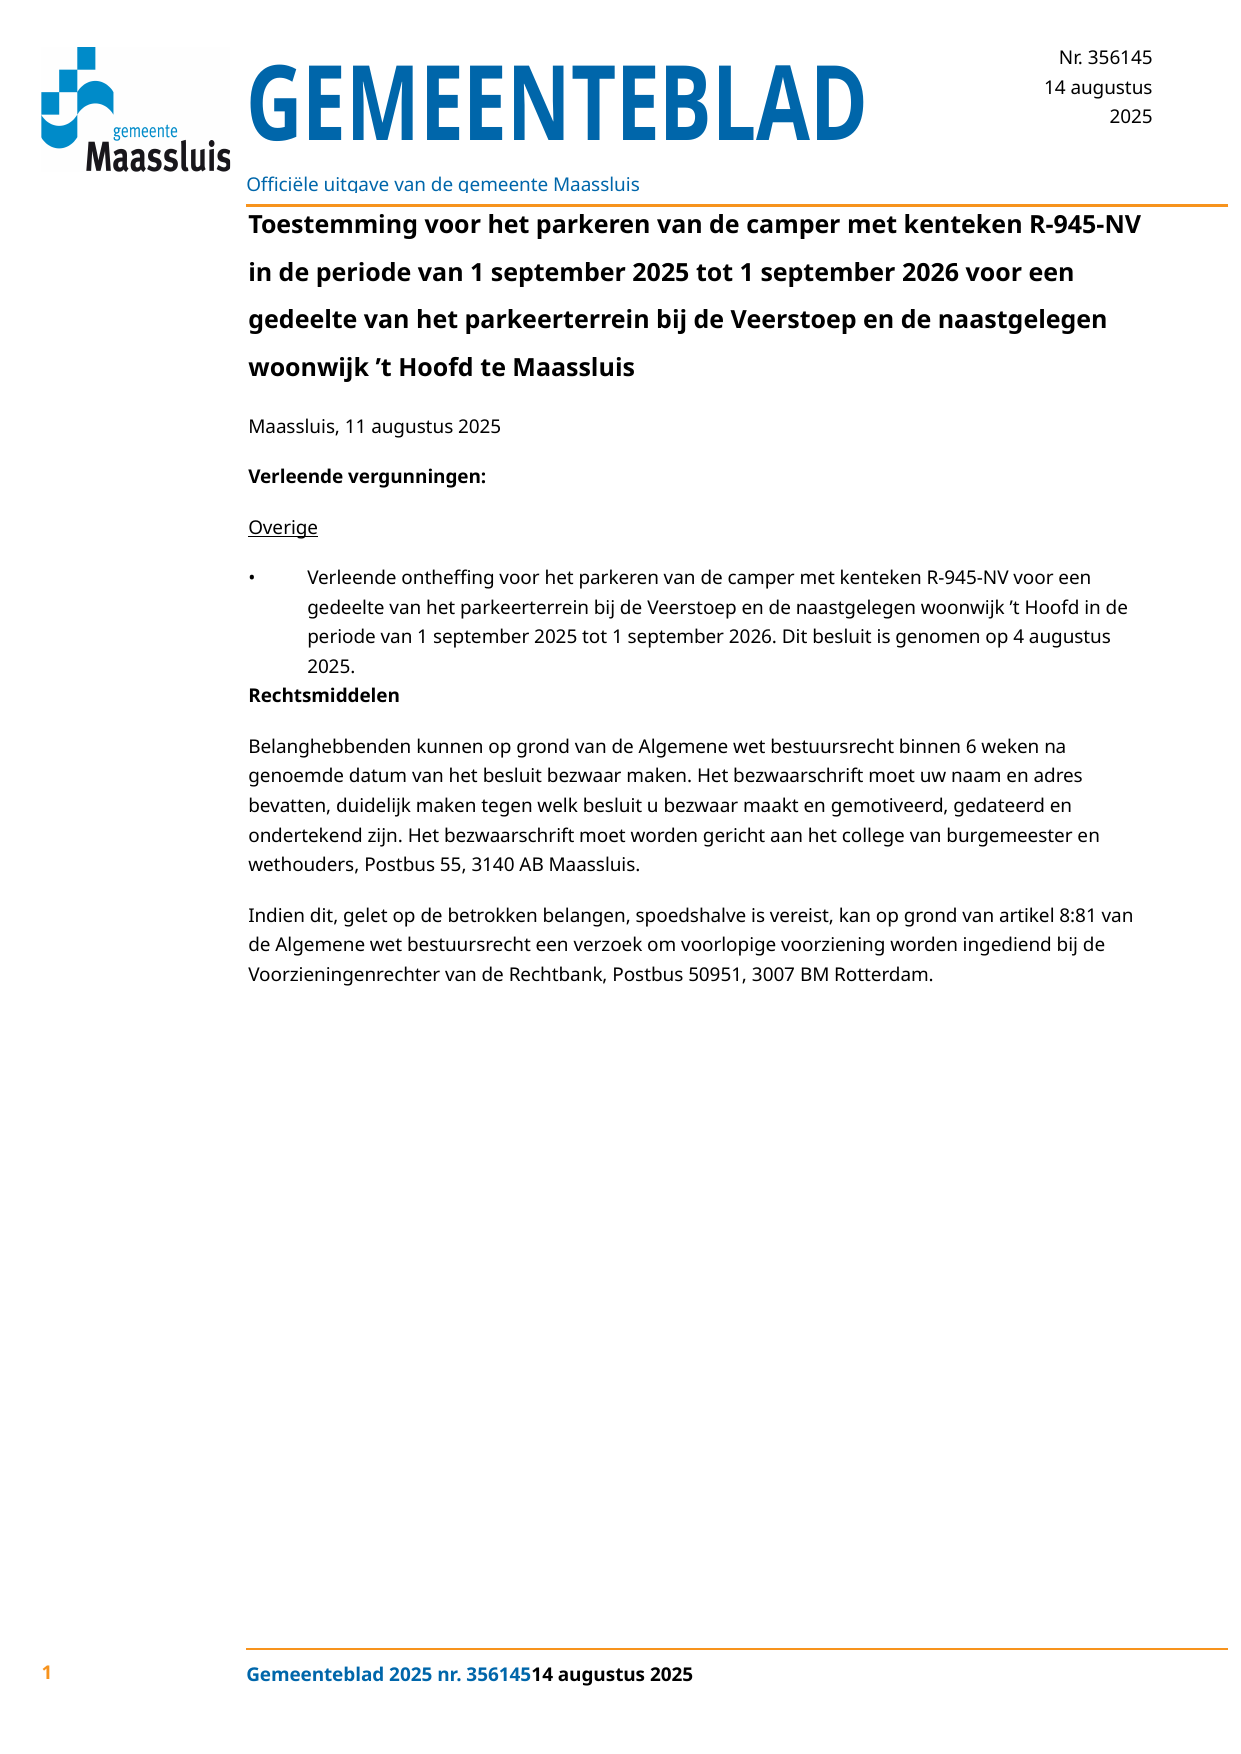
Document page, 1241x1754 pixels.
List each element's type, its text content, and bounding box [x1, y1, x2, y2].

picture [41, 47, 231, 172]
list Verleende ontheffing voor het parkeren van de camper met kenteken R-945-NV voor een gedeelte van het parkeerterrein bij de Veerstoep en de naastgelegen woonwijk ’t Hoofd in de periode van 1 september 2025 tot 1 september 2026. Dit besluit is genomen op 4 augustus 2025. [248, 564, 1152, 679]
text Indien dit, gelet op de betrokken belangen, spoedshalve is vereist, kan op grond van artikel 8:81 van de Algemene wet bestuursrecht een verzoek om voorlopige voorziening worden ingediend bij de Voorzieningenrechter van de Rechtbank, Postbus 50951, 3007 BM Rotterdam. [248, 902, 1152, 987]
text Rechtsmiddelen [248, 683, 1152, 708]
text Toestemming voor het parkeren van de camper met kenteken R-945-NV in de periode van 1 september 2025 tot 1 september 2026 voor een gedeelte van het parkeerterrein bij de Veerstoep en de naastgelegen woonwijk ’t Hoofd te Maassluis [248, 207, 1152, 384]
picture [41, 47, 77, 92]
text Belanghebbenden kunnen op grond van de Algemene wet bestuursrecht binnen 6 weken na genoemde datum van het besluit bezwaar maken. Het bezwaarschrift moet uw naam en adres bevatten, duidelijk maken tegen welk besluit u bezwaar maakt en gemotiveerd, gedateerd en ondertekend zijn. Het bezwaarschrift moet worden gericht aan het college van burgemeester en wethouders, Postbus 55, 3140 AB Maassluis. [248, 733, 1152, 877]
text Verleende vergunningen: [248, 463, 1152, 489]
text Maassluis, 11 augustus 2025 [248, 413, 1152, 439]
text Overige [248, 514, 1152, 540]
